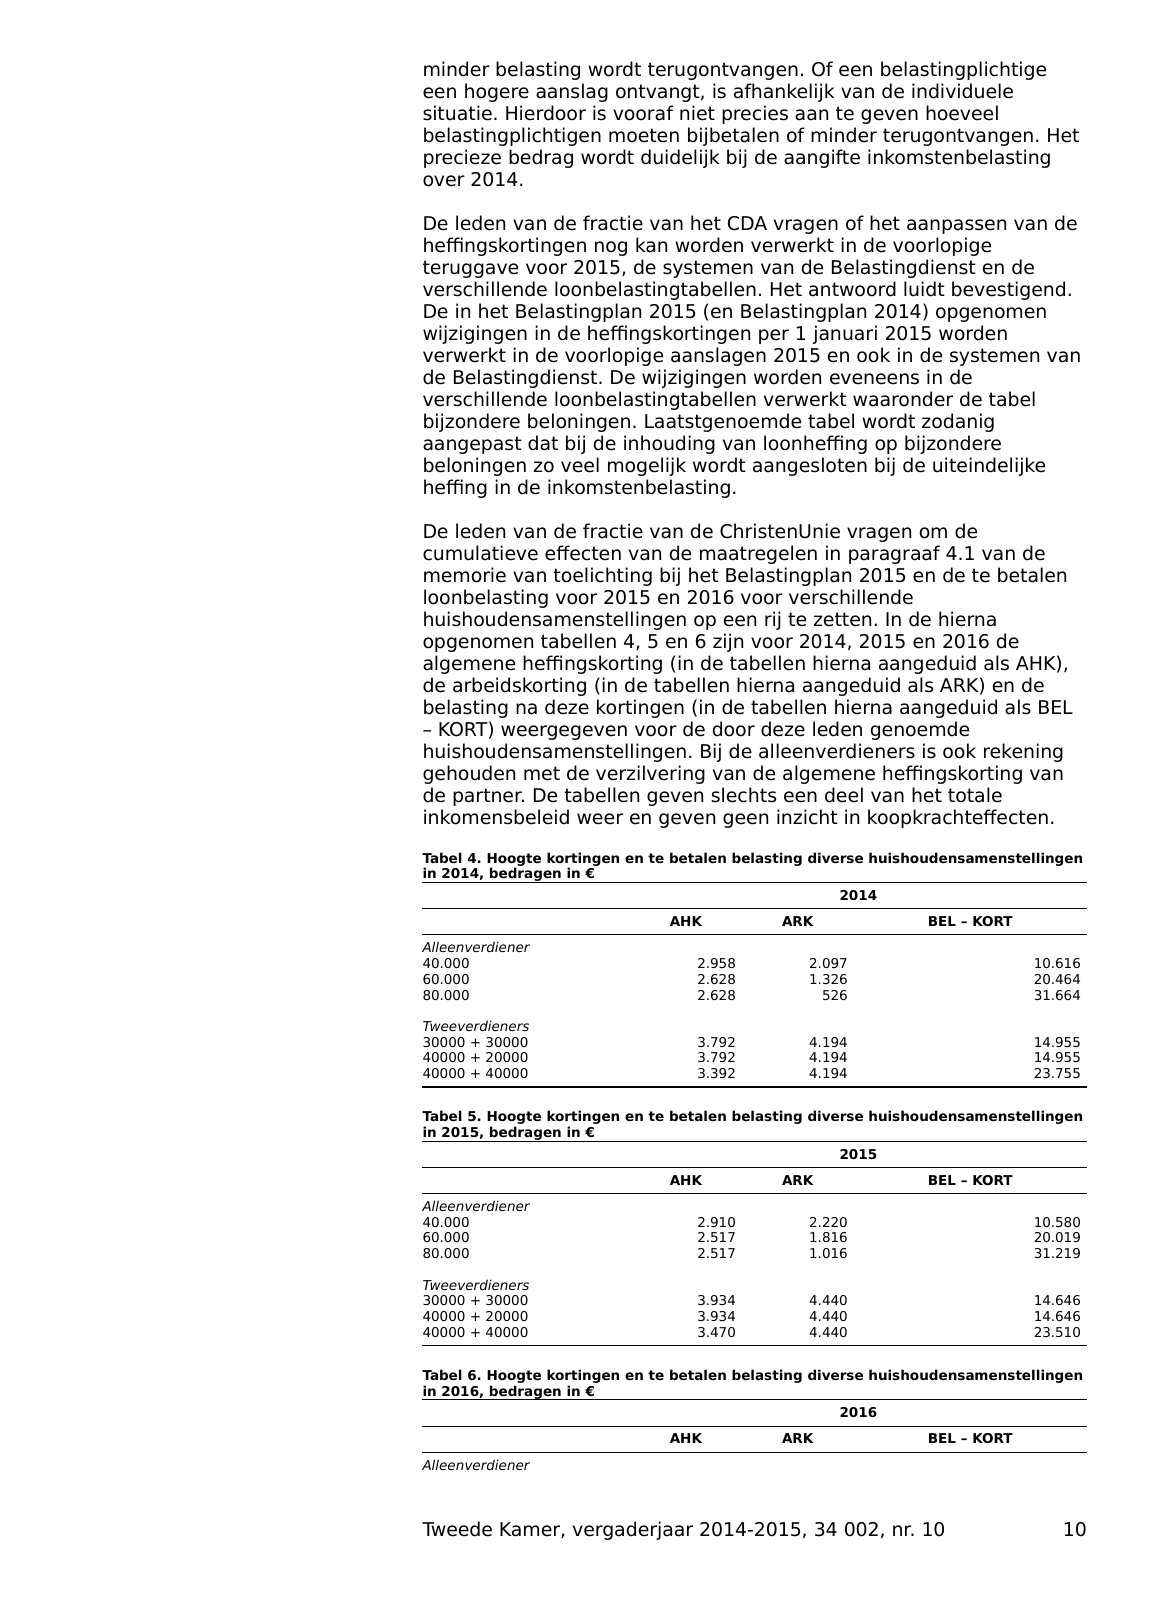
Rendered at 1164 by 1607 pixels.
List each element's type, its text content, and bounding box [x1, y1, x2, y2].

table_cell 4.440 [742, 1309, 853, 1324]
table_cell 23.510 [854, 1325, 1087, 1345]
table_cell 31.664 [854, 987, 1087, 1003]
table_cell 14.955 [854, 1035, 1087, 1050]
table_cell 3.934 [630, 1309, 742, 1324]
table_cell 40000 + 20000 [422, 1309, 630, 1324]
table_cell Alleenverdiener [422, 935, 630, 956]
table_cell 2.628 [630, 972, 742, 987]
table_cell 60.000 [422, 1230, 630, 1246]
table_cell [422, 1003, 630, 1019]
table_cell 4.440 [742, 1325, 853, 1345]
table_cell [630, 1003, 742, 1019]
table_cell 4.194 [742, 1050, 853, 1066]
table_cell BEL – KORT [854, 1168, 1087, 1193]
table_cell 14.646 [854, 1293, 1087, 1309]
table_cell [630, 1194, 742, 1214]
table_cell 2.910 [630, 1215, 742, 1230]
table_cell 2.097 [742, 956, 853, 972]
table_cell 20.019 [854, 1230, 1087, 1246]
table_cell 2016 [630, 1400, 1087, 1426]
table_cell BEL – KORT [854, 1427, 1087, 1452]
table_cell [854, 1019, 1087, 1034]
table_cell AHK [630, 1427, 742, 1452]
table_cell [742, 1019, 853, 1034]
table_cell [854, 1262, 1087, 1277]
table_cell [742, 1453, 853, 1473]
table_cell 60.000 [422, 972, 630, 987]
table_cell Tweeverdieners [422, 1278, 630, 1293]
text De leden van de fractie van het CDA vragen of het aanpassen van de heffingskortingen nog kan worden verwerkt in de voorlopige teruggave voor 2015, de systemen van de Belastingdienst en de verschillende loonbelastingtabellen. Het antwoord luidt bevestigend. De in het Belastingplan 2015 (en Belastingplan 2014) opgenomen wijzigingen in de heffingskortingen per 1 januari 2015 worden verwerkt in de voorlopige aanslagen 2015 en ook in de systemen van de Belastingdienst. De wijzigingen worden eveneens in de verschillende loonbelastingtabellen verwerkt waaronder de tabel bijzondere beloningen. Laatstgenoemde tabel wordt zodanig aangepast dat bij de inhouding van loonheffing op bijzondere beloningen zo veel mogelijk wordt aangesloten bij de uiteindelijke heffing in de inkomstenbelasting. [422, 213, 1087, 499]
table_cell 2015 [630, 1142, 1087, 1167]
table_cell 3.792 [630, 1035, 742, 1050]
table_cell Alleenverdiener [422, 1194, 630, 1214]
table_cell 4.440 [742, 1293, 853, 1309]
table_cell 3.792 [630, 1050, 742, 1066]
table_cell Tweeverdieners [422, 1019, 630, 1034]
table_cell 10.616 [854, 956, 1087, 972]
table_cell 4.194 [742, 1066, 853, 1086]
table_cell 526 [742, 987, 853, 1003]
table_cell 2.220 [742, 1215, 853, 1230]
table_cell [854, 1453, 1087, 1473]
table_header Tabel 4. Hoogte kortingen en te betalen belasting diverse huishoudensamenstellingen in 2014, bedragen in € [422, 851, 1087, 882]
table_cell 20.464 [854, 972, 1087, 987]
table_cell 30000 + 30000 [422, 1035, 630, 1050]
table_cell [742, 1003, 853, 1019]
table_cell [742, 1262, 853, 1277]
table_cell [422, 1400, 630, 1426]
table_cell 40000 + 20000 [422, 1050, 630, 1066]
table_cell 40.000 [422, 1215, 630, 1230]
table_cell [422, 1427, 630, 1452]
table_cell 14.955 [854, 1050, 1087, 1066]
table_cell [630, 1262, 742, 1277]
table_cell 1.016 [742, 1246, 853, 1262]
table_cell 4.194 [742, 1035, 853, 1050]
table_cell 40000 + 40000 [422, 1066, 630, 1086]
table_cell 30000 + 30000 [422, 1293, 630, 1309]
table_cell 40000 + 40000 [422, 1325, 630, 1345]
table_cell [630, 1019, 742, 1034]
table_cell [630, 1278, 742, 1293]
table_cell 31.219 [854, 1246, 1087, 1262]
table_cell [742, 1194, 853, 1214]
table_cell ARK [742, 1427, 853, 1452]
table_cell 1.326 [742, 972, 853, 987]
table_cell 10.580 [854, 1215, 1087, 1230]
table_cell [630, 935, 742, 956]
table_cell 40.000 [422, 956, 630, 972]
text minder belasting wordt terugontvangen. Of een belastingplichtige een hogere aanslag ontvangt, is afhankelijk van de individuele situatie. Hierdoor is vooraf niet precies aan te geven hoeveel belastingplichtigen moeten bijbetalen of minder terugontvangen. Het precieze bedrag wordt duidelijk bij de aangifte inkomstenbelasting over 2014. [422, 59, 1087, 191]
table_cell ARK [742, 909, 853, 934]
table_cell [742, 935, 853, 956]
table_cell [854, 1194, 1087, 1214]
table_cell 14.646 [854, 1309, 1087, 1324]
text De leden van de fractie van de ChristenUnie vragen om de cumulatieve effecten van de maatregelen in paragraaf 4.1 van de memorie van toelichting bij het Belastingplan 2015 en de te betalen loonbelasting voor 2015 en 2016 voor verschillende huishoudensamenstellingen op een rij te zetten. In de hierna opgenomen tabellen 4, 5 en 6 zijn voor 2014, 2015 en 2016 de algemene heffingskorting (in de tabellen hierna aangeduid als AHK), de arbeidskorting (in de tabellen hierna aangeduid als ARK) en de belasting na deze kortingen (in de tabellen hierna aangeduid als BEL – KORT) weergegeven voor de door deze leden genoemde huishoudensamenstellingen. Bij de alleenverdieners is ook rekening gehouden met de verzilvering van de algemene heffingskorting van de partner. De tabellen geven slechts een deel van het totale inkomensbeleid weer en geven geen inzicht in koopkrachteffecten. [422, 521, 1087, 829]
table_cell [854, 1003, 1087, 1019]
table_cell [422, 1168, 630, 1193]
table_cell [422, 883, 630, 908]
table_cell AHK [630, 1168, 742, 1193]
table_cell [742, 1278, 853, 1293]
table_cell 80.000 [422, 987, 630, 1003]
table_header Tabel 6. Hoogte kortingen en te betalen belasting diverse huishoudensamenstellingen in 2016, bedragen in € [422, 1368, 1087, 1399]
table_cell 2.517 [630, 1246, 742, 1262]
table_cell BEL – KORT [854, 909, 1087, 934]
table_cell [854, 1278, 1087, 1293]
table_cell 1.816 [742, 1230, 853, 1246]
table_cell [422, 1262, 630, 1277]
table_cell ARK [742, 1168, 853, 1193]
table_cell AHK [630, 909, 742, 934]
table_cell [422, 909, 630, 934]
table_cell 2.517 [630, 1230, 742, 1246]
table_cell 80.000 [422, 1246, 630, 1262]
table_cell 3.392 [630, 1066, 742, 1086]
table_cell Alleenverdiener [422, 1453, 630, 1473]
table_cell 2.628 [630, 987, 742, 1003]
table_cell 23.755 [854, 1066, 1087, 1086]
table_cell [422, 1142, 630, 1167]
table_cell 3.470 [630, 1325, 742, 1345]
table_cell 2.958 [630, 956, 742, 972]
table_cell [854, 935, 1087, 956]
table_cell [630, 1453, 742, 1473]
table_header Tabel 5. Hoogte kortingen en te betalen belasting diverse huishoudensamenstellingen in 2015, bedragen in € [422, 1109, 1087, 1141]
table_cell 3.934 [630, 1293, 742, 1309]
table_cell 2014 [630, 883, 1087, 908]
